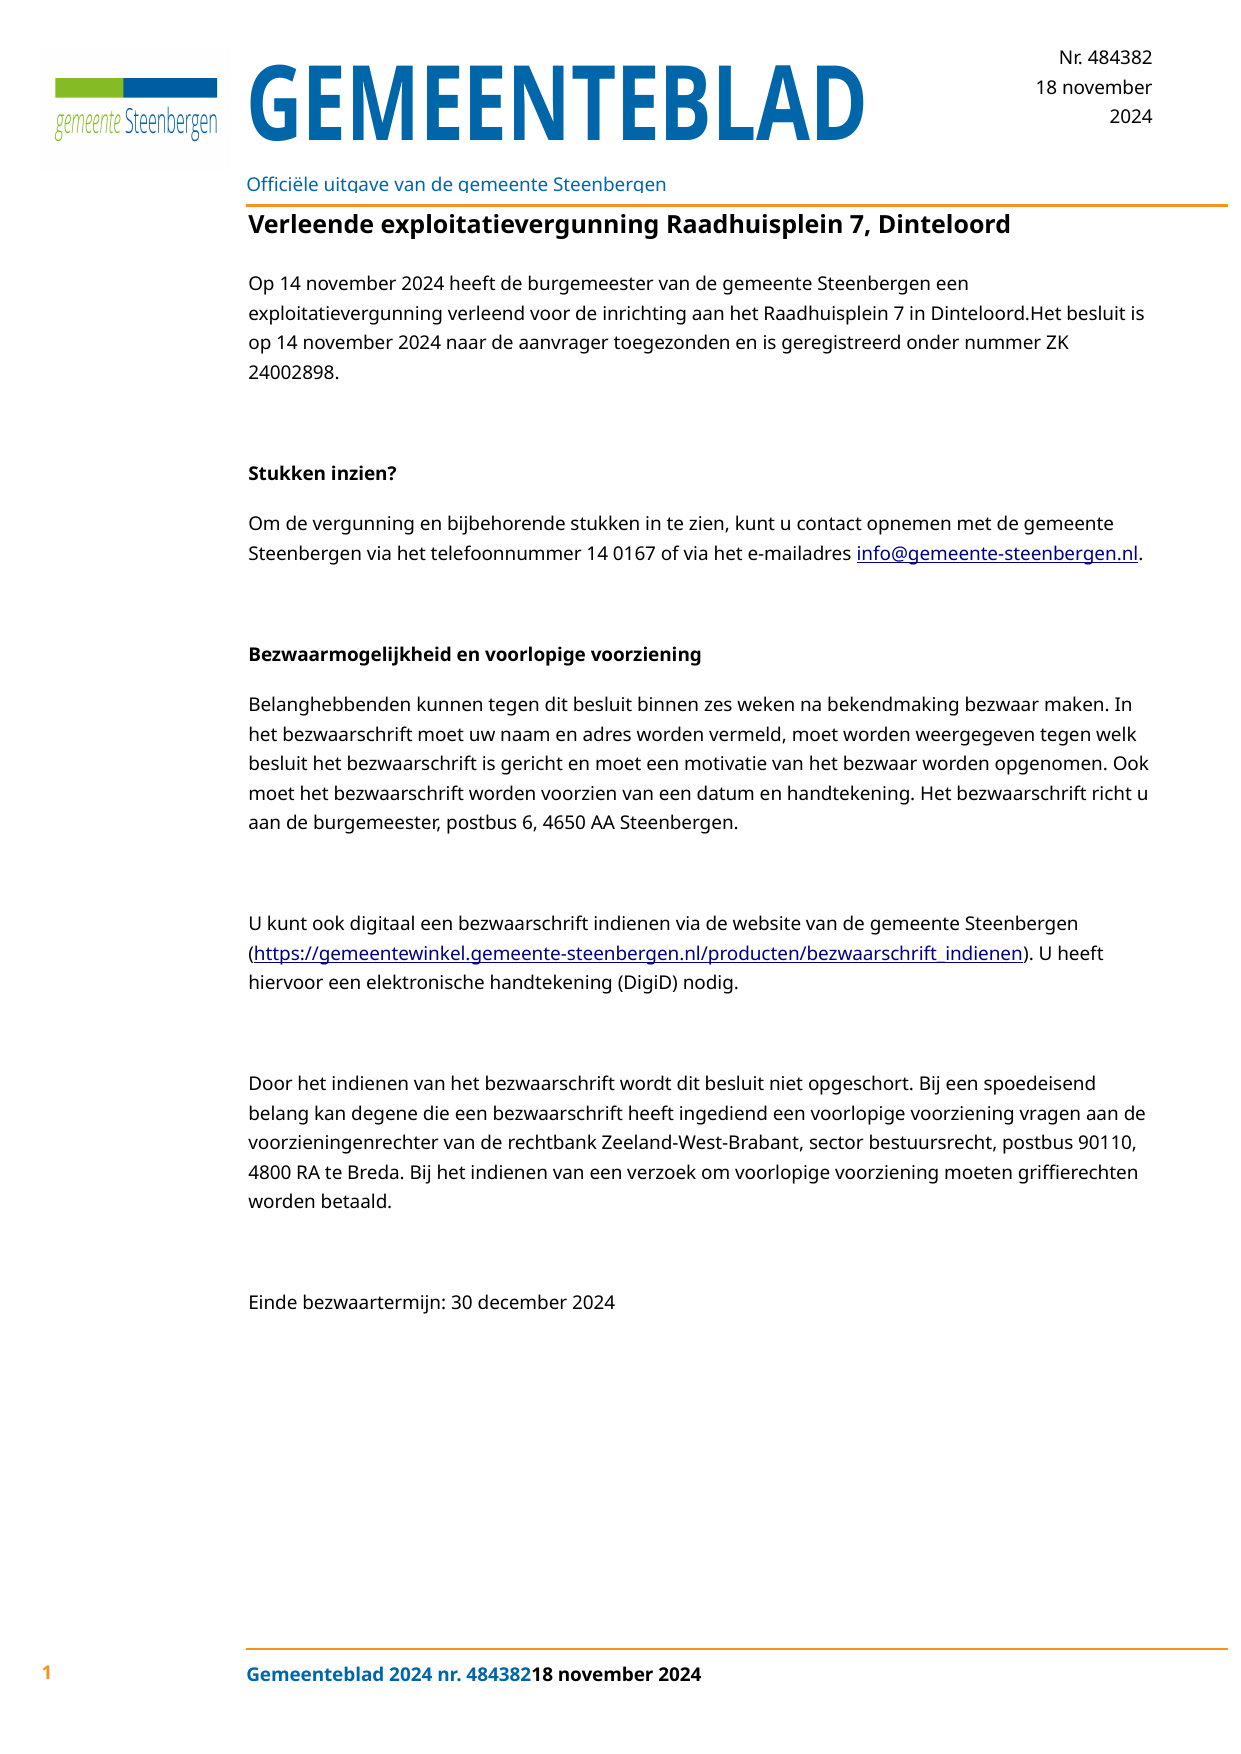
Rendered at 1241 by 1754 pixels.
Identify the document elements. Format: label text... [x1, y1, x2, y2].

picture [41, 47, 231, 172]
text Stukken inzien? [248, 460, 1152, 486]
text Op 14 november 2024 heeft de burgemeester van de gemeente Steenbergen een exploitatievergunning verleend voor de inrichting aan het Raadhuisplein 7 in Dinteloord.Het besluit is op 14 november 2024 naar de aanvrager toegezonden en is geregistreerd onder nummer ZK 24002898. [248, 270, 1152, 385]
text Bezwaarmogelijkheid en voorlopige voorziening [248, 641, 1152, 666]
text Einde bezwaartermijn: 30 december 2024 [248, 1289, 1152, 1315]
text Verleende exploitatievergunning Raadhuisplein 7, Dinteloord [248, 207, 1152, 241]
text Door het indienen van het bezwaarschrift wordt dit besluit niet opgeschort. Bij een spoedeisend belang kan degene die een bezwaarschrift heeft ingediend een voorlopige voorziening vragen aan de voorzieningenrechter van de rechtbank Zeeland-West-Brabant, sector bestuursrecht, postbus 90110, 4800 RA te Breda. Bij het indienen van een verzoek om voorlopige voorziening moeten griffierechten worden betaald. [248, 1070, 1152, 1214]
text Om de vergunning en bijbehorende stukken in te zien, kunt u contact opnemen met de gemeente Steenbergen via het telefoonnummer 14 0167 of via het e-mailadres info@gemeente-steenbergen.nl. [248, 510, 1152, 566]
text U kunt ook digitaal een bezwaarschrift indienen via de website van de gemeente Steenbergen (https://gemeentewinkel.gemeente-steenbergen.nl/producten/bezwaarschrift_indienen). U heeft hiervoor een elektronische handtekening (DigiD) nodig. [248, 910, 1152, 995]
text Belanghebbenden kunnen tegen dit besluit binnen zes weken na bekendmaking bezwaar maken. In het bezwaarschrift moet uw naam en adres worden vermeld, moet worden weergegeven tegen welk besluit het bezwaarschrift is gericht en moet een motivatie van het bezwaar worden opgenomen. Ook moet het bezwaarschrift worden voorzien van een datum en handtekening. Het bezwaarschrift richt u aan de burgemeester, postbus 6, 4650 AA Steenbergen. [248, 691, 1152, 835]
